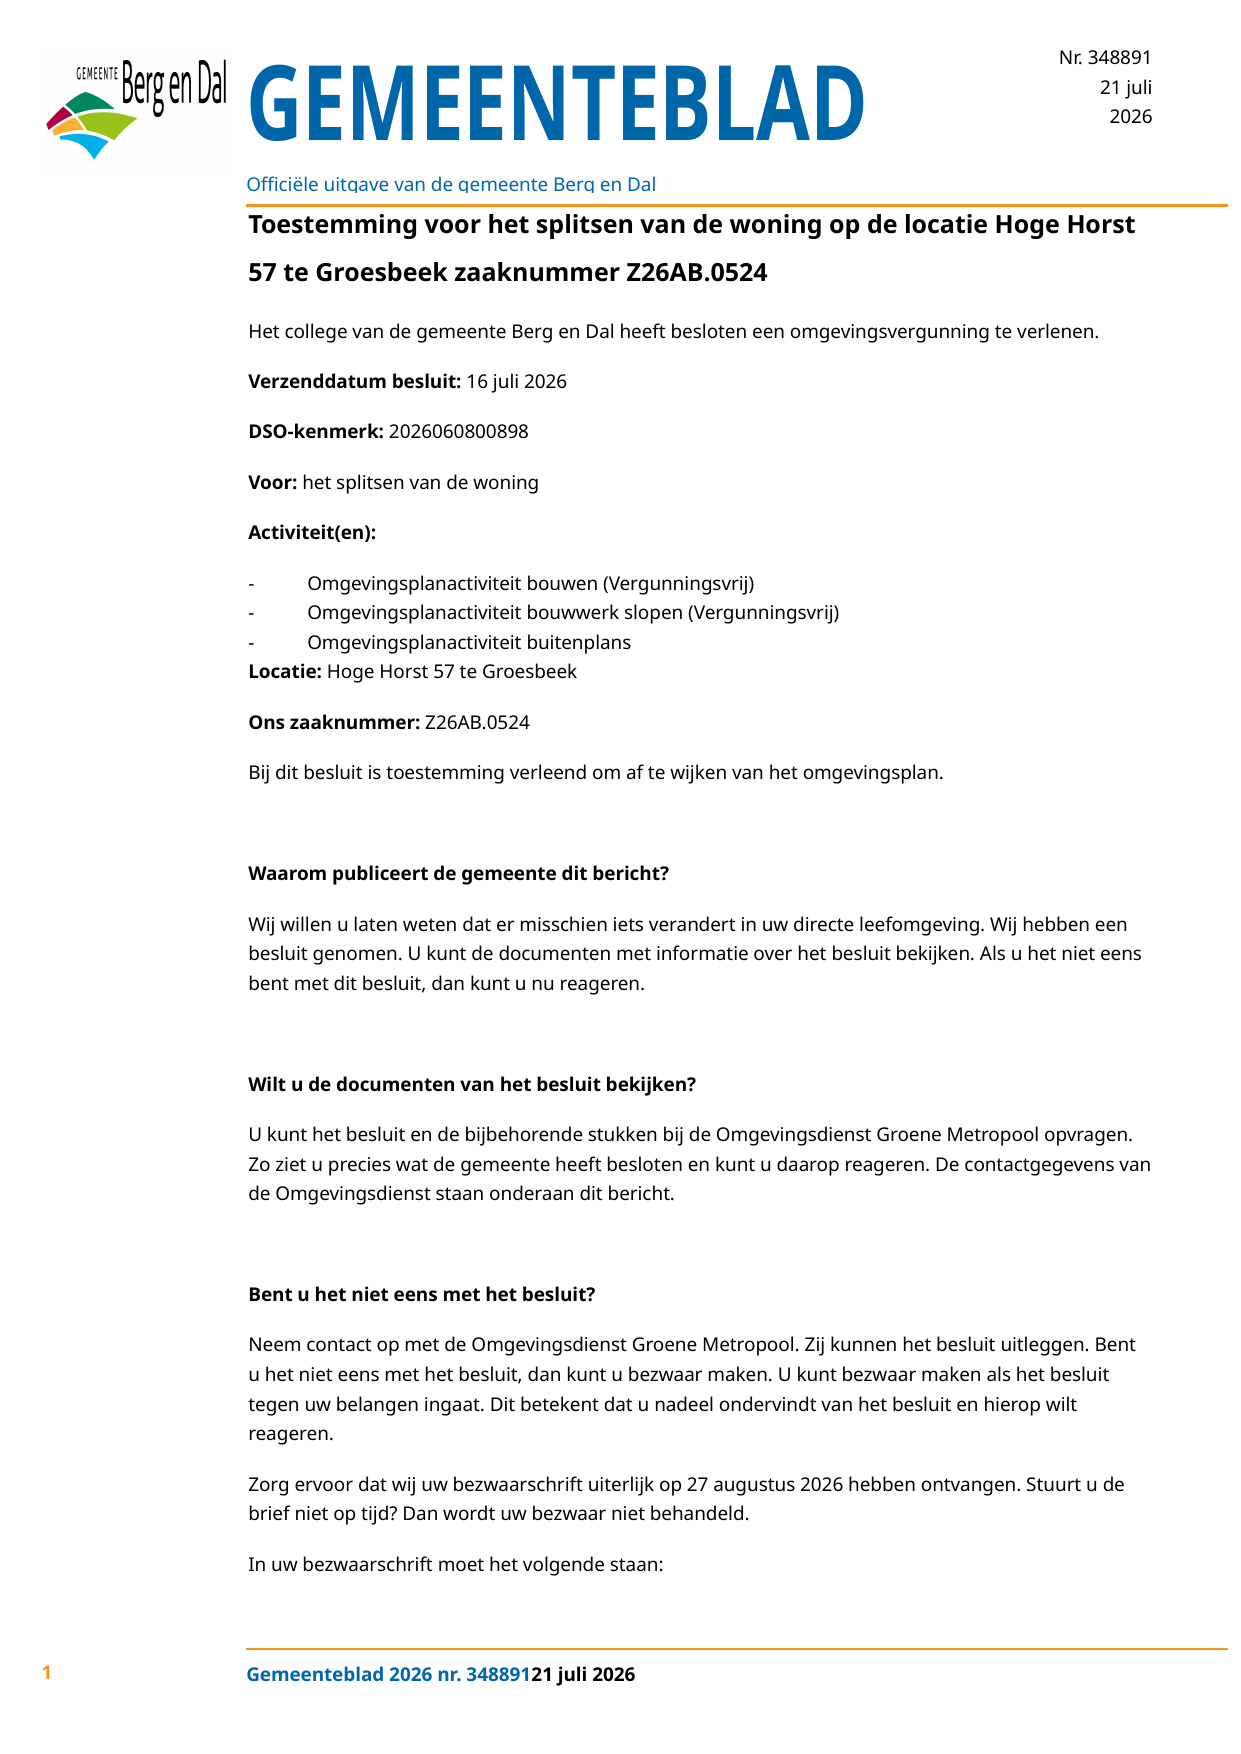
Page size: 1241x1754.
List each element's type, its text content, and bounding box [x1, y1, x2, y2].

text Waarom publiceert de gemeente dit bericht? [248, 860, 1152, 886]
list Omgevingsplanactiviteit bouwwerk slopen (Vergunningsvrij) [248, 599, 1152, 625]
text Ons zaaknummer: Z26AB.0524 [248, 709, 1152, 735]
text Locatie: Hoge Horst 57 te Groesbeek [248, 659, 1152, 684]
text Neem contact op met de Omgevingsdienst Groene Metropool. Zij kunnen het besluit uitleggen. Bent u het niet eens met het besluit, dan kunt u bezwaar maken. U kunt bezwaar maken als het besluit tegen uw belangen ingaat. Dit betekent dat u nadeel ondervindt van het besluit en hierop wilt reageren. [248, 1332, 1152, 1446]
text In uw bezwaarschrift moet het volgende staan: [248, 1551, 1152, 1577]
text Zorg ervoor dat wij uw bezwaarschrift uiterlijk op 27 augustus 2026 hebben ontvangen. Stuurt u de brief niet op tijd? Dan wordt uw bezwaar niet behandeld. [248, 1471, 1152, 1526]
text DSO-kenmerk: 2026060800898 [248, 419, 1152, 444]
text U kunt het besluit en de bijbehorende stukken bij de Omgevingsdienst Groene Metropool opvragen. Zo ziet u precies wat de gemeente heeft besloten en kunt u daarop reageren. De contactgegevens van de Omgevingsdienst staan onderaan dit bericht. [248, 1121, 1152, 1206]
text Wij willen u laten weten dat er misschien iets verandert in uw directe leefomgeving. Wij hebben een besluit genomen. U kunt de documenten met informatie over het besluit bekijken. Als u het niet eens bent met dit besluit, dan kunt u nu reageren. [248, 911, 1152, 996]
text Activiteit(en): [248, 519, 1152, 545]
text Voor: het splitsen van de woning [248, 469, 1152, 495]
text Wilt u de documenten van het besluit bekijken? [248, 1071, 1152, 1097]
text Bij dit besluit is toestemming verleend om af te wijken van het omgevingsplan. [248, 759, 1152, 785]
text Bent u het niet eens met het besluit? [248, 1281, 1152, 1307]
list Omgevingsplanactiviteit buitenplans [248, 629, 1152, 655]
text Het college van de gemeente Berg en Dal heeft besloten een omgevingsvergunning te verlenen. [248, 318, 1152, 344]
text Toestemming voor het splitsen van de woning op de locatie Hoge Horst 57 te Groesbeek zaaknummer Z26AB.0524 [248, 207, 1152, 288]
text Verzenddatum besluit: 16 juli 2026 [248, 368, 1152, 394]
picture [41, 47, 231, 172]
list Omgevingsplanactiviteit bouwen (Vergunningsvrij) [248, 570, 1152, 596]
